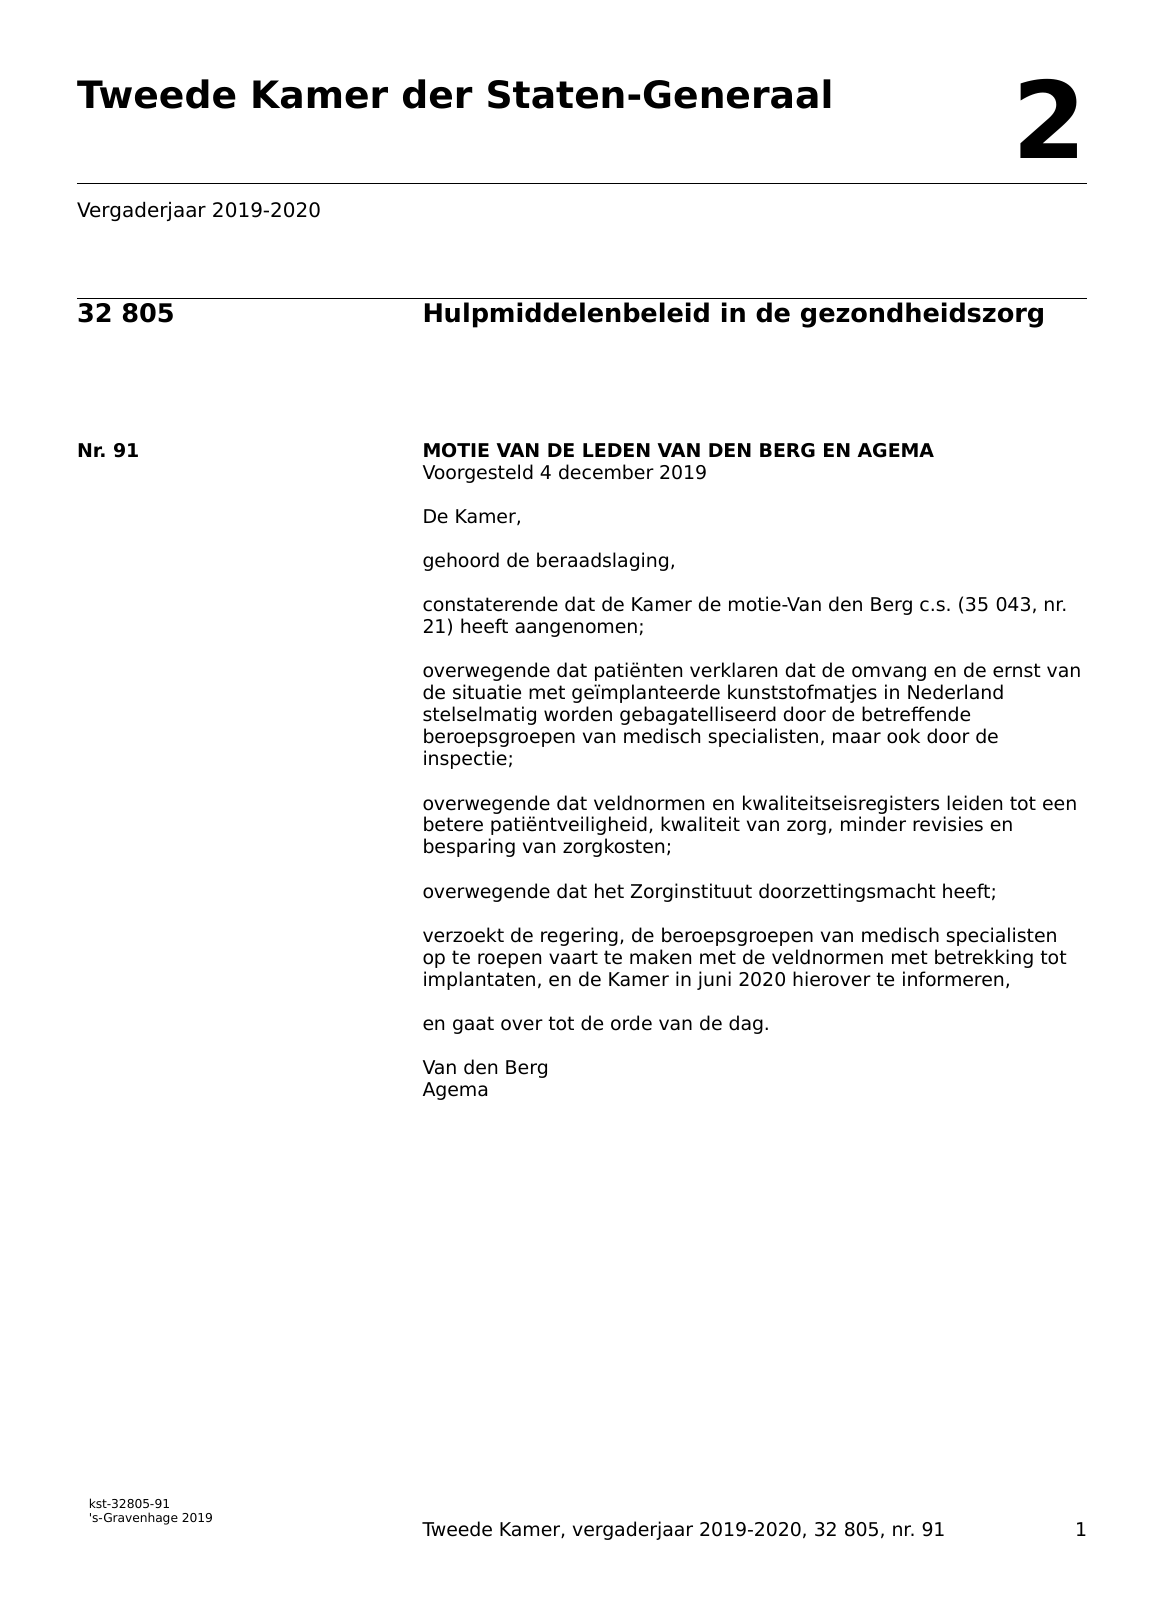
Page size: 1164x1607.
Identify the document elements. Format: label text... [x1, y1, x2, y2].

text overwegende dat het Zorginstituut doorzettingsmacht heeft; [422, 881, 1087, 902]
text kst-32805-91 [88, 1497, 323, 1511]
text gehoord de beraadslaging, [422, 550, 1087, 572]
table_cell Vergaderjaar 2019-2020 [77, 184, 1087, 298]
subtitle Nr. 91 MOTIE VAN DE LEDEN VAN DEN BERG EN AGEMA [77, 440, 1087, 462]
text De Kamer, [422, 506, 1087, 528]
table_header Tweede Kamer der Staten-Generaal [77, 59, 886, 183]
text Van den Berg [422, 1057, 1087, 1079]
text verzoekt de regering, de beroepsgroepen van medisch specialisten op te roepen vaart te maken met de veldnormen met betrekking tot implantaten, en de Kamer in juni 2020 hierover te informeren, [422, 925, 1087, 991]
text Agema [422, 1079, 1087, 1101]
subtitle 32 805 Hulpmiddelenbeleid in de gezondheidszorg [77, 299, 1087, 329]
text en gaat over tot de orde van de dag. [422, 1013, 1087, 1035]
text 's-Gravenhage 2019 [88, 1511, 323, 1525]
text constaterende dat de Kamer de motie-Van den Berg c.s. (35 043, nr. 21) heeft aangenomen; [422, 594, 1087, 638]
text overwegende dat patiënten verklaren dat de omvang en de ernst van de situatie met geïmplanteerde kunststofmatjes in Nederland stelselmatig worden gebagatelliseerd door de betreffende beroepsgroepen van medisch specialisten, maar ook door de inspectie; [422, 660, 1087, 770]
text overwegende dat veldnormen en kwaliteitseisregisters leiden tot een betere patiëntveiligheid, kwaliteit van zorg, minder revisies en besparing van zorgkosten; [422, 792, 1087, 858]
table_header 2 [886, 59, 1087, 183]
text Voorgesteld 4 december 2019 [422, 462, 1087, 484]
